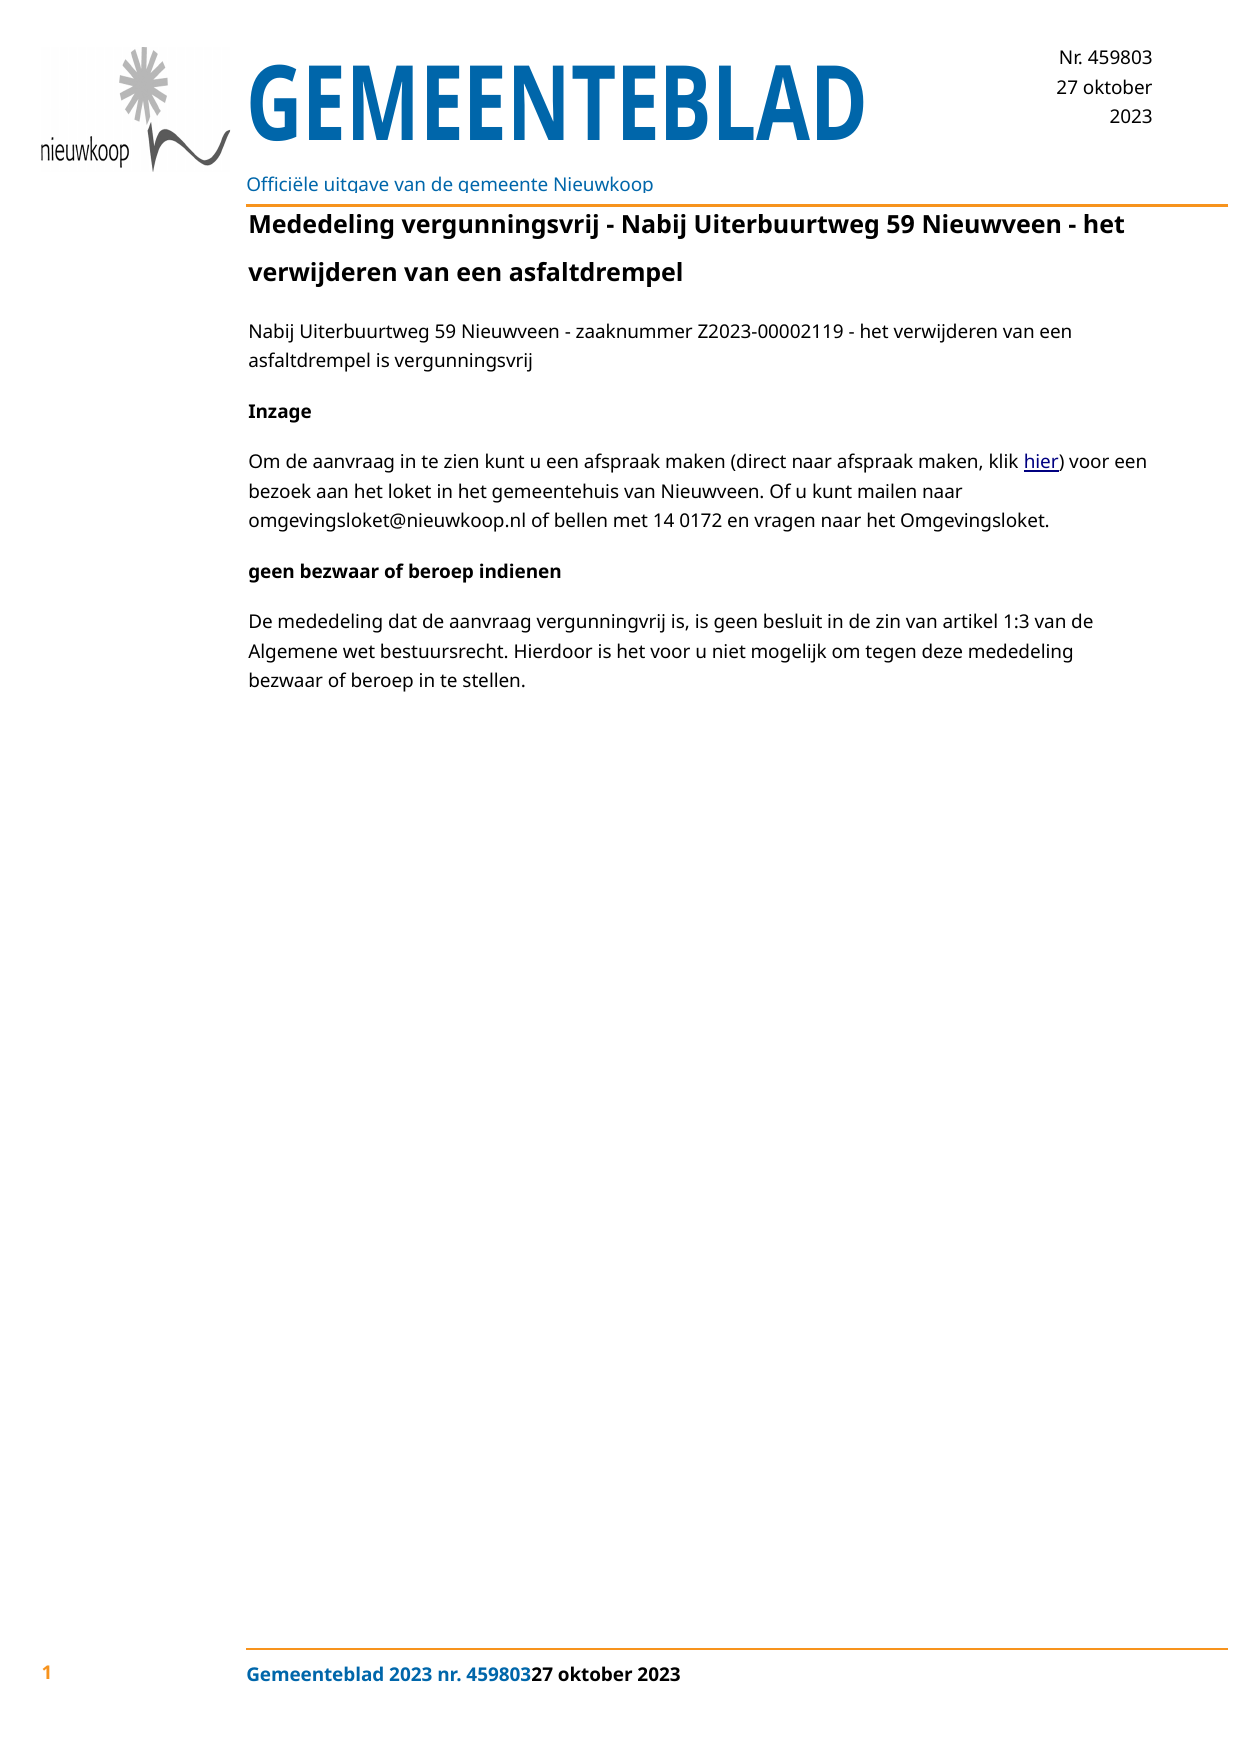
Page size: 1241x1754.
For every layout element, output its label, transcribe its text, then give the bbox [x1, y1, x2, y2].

text Om de aanvraag in te zien kunt u een afspraak maken (direct naar afspraak maken, klik hier) voor een bezoek aan het loket in het gemeentehuis van Nieuwveen. Of u kunt mailen naar omgevingsloket@nieuwkoop.nl of bellen met 14 0172 en vragen naar het Omgevingsloket. [248, 448, 1152, 533]
text Inzage [248, 398, 1152, 424]
text geen bezwaar of beroep indienen [248, 558, 1152, 584]
text Mededeling vergunningsvrij - Nabij Uiterbuurtweg 59 Nieuwveen - het verwijderen van een asfaltdrempel [248, 207, 1152, 288]
text Nabij Uiterbuurtweg 59 Nieuwveen - zaaknummer Z2023-00002119 - het verwijderen van een asfaltdrempel is vergunningsvrij [248, 318, 1152, 373]
text De mededeling dat de aanvraag vergunningvrij is, is geen besluit in de zin van artikel 1:3 van de Algemene wet bestuursrecht. Hierdoor is het voor u niet mogelijk om tegen deze mededeling bezwaar of beroep in te stellen. [248, 608, 1152, 693]
picture [41, 47, 231, 172]
